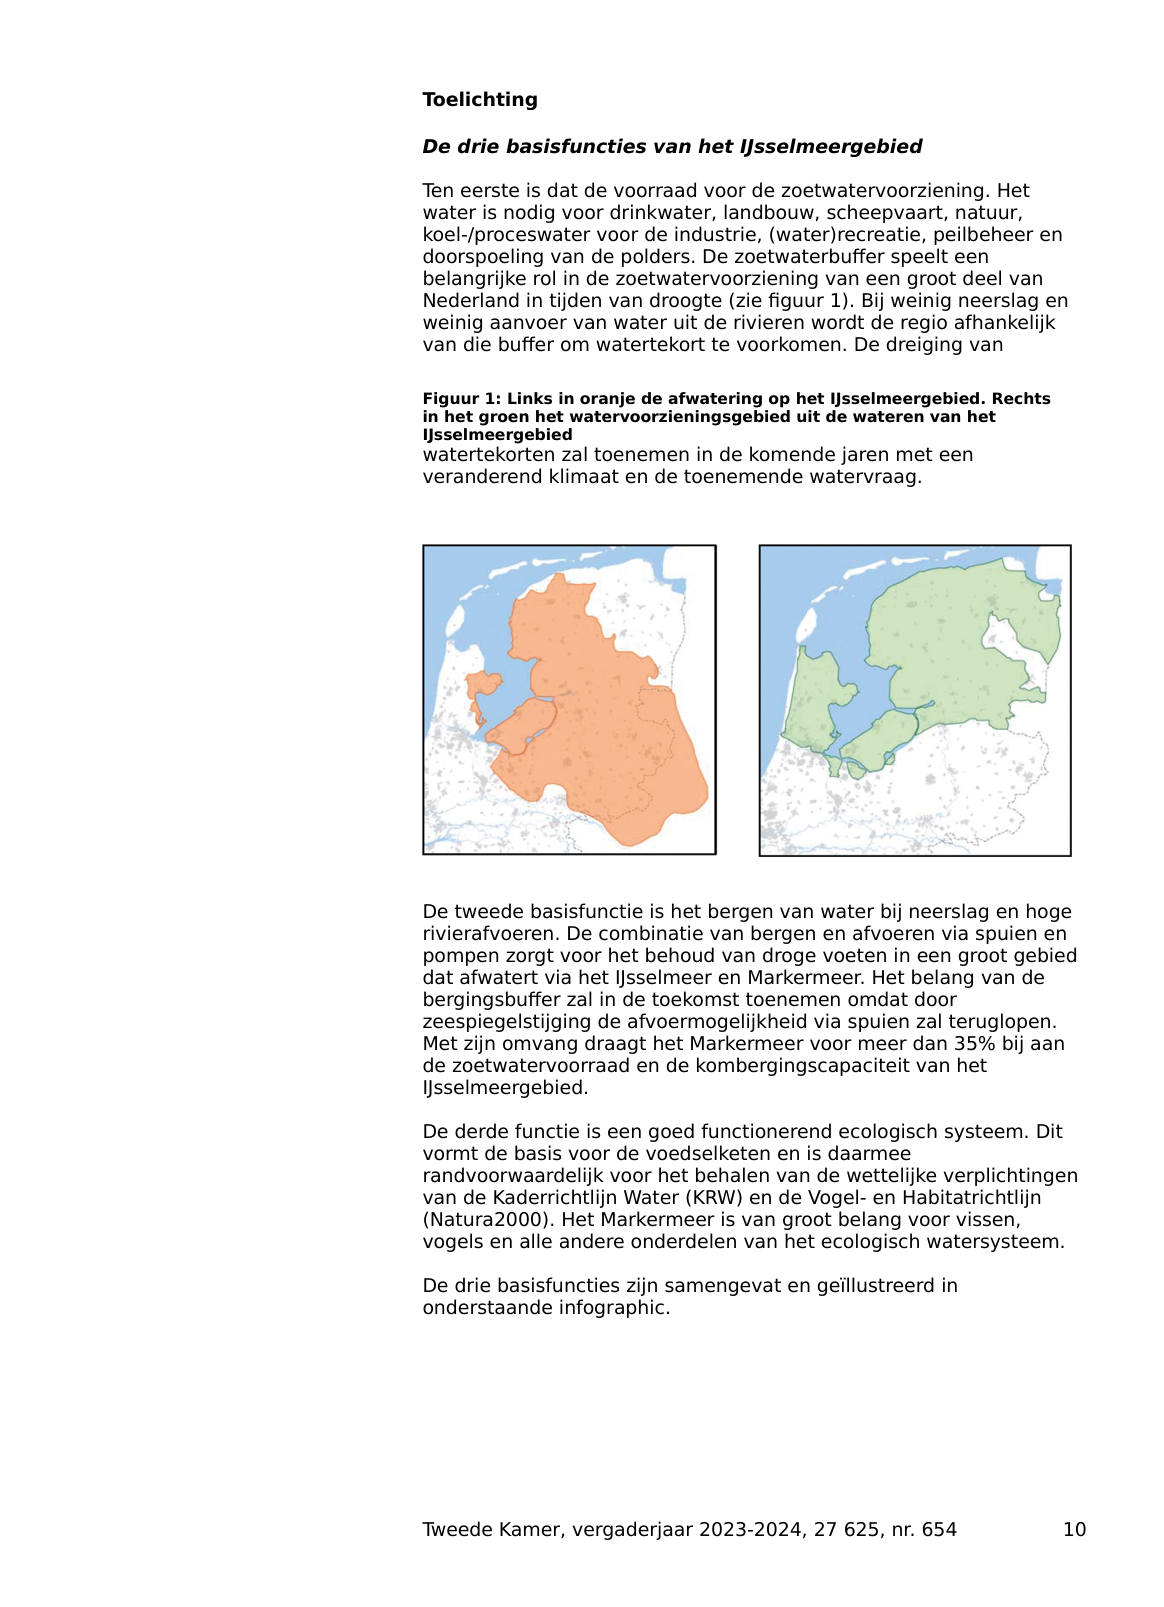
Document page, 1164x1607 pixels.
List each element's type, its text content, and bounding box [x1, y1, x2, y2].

text Figuur 1: Links in oranje de afwatering op het IJsselmeergebied. Rechts in het groen het watervoorzieningsgebied uit de wateren van het IJsselmeergebied [422, 390, 1072, 444]
text De derde functie is een goed functionerend ecologisch systeem. Dit vormt de basis voor de voedselketen en is daarmee randvoorwaardelijk voor het behalen van de wettelijke verplichtingen van de Kaderrichtlijn Water (KRW) en de Vogel- en Habitatrichtlijn (Natura2000). Het Markermeer is van groot belang voor vissen, vogels en alle andere onderdelen van het ecologisch watersysteem. [422, 1121, 1087, 1253]
subtitle De drie basisfuncties van het IJsselmeergebied [422, 136, 1087, 158]
text De drie basisfuncties zijn samengevat en geïllustreerd in onderstaande infographic. [422, 1275, 1087, 1319]
text Ten eerste is dat de voorraad voor de zoetwatervoorziening. Het water is nodig voor drinkwater, landbouw, scheepvaart, natuur, koel-/proceswater voor de industrie, (water)recreatie, peilbeheer en doorspoeling van de polders. De zoetwaterbuffer speelt een belangrijke rol in de zoetwatervoorziening van een groot deel van Nederland in tijden van droogte (zie figuur 1). Bij weinig neerslag en weinig aanvoer van water uit de rivieren wordt de regio afhankelijk van die buffer om watertekort te voorkomen. De dreiging van watertekorten zal toenemen in de komende jaren met een veranderend klimaat en de toenemende watervraag. [422, 180, 1087, 488]
picture [422, 544, 1072, 857]
text De tweede basisfunctie is het bergen van water bij neerslag en hoge rivierafvoeren. De combinatie van bergen en afvoeren via spuien en pompen zorgt voor het behoud van droge voeten in een groot gebied dat afwatert via het IJsselmeer en Markermeer. Het belang van de bergingsbuffer zal in de toekomst toenemen omdat door zeespiegelstijging de afvoermogelijkheid via spuien zal teruglopen. Met zijn omvang draagt het Markermeer voor meer dan 35% bij aan de zoetwatervoorraad en de kombergingscapaciteit van het IJsselmeergebied. [422, 901, 1087, 1099]
subtitle Toelichting [422, 89, 1087, 111]
